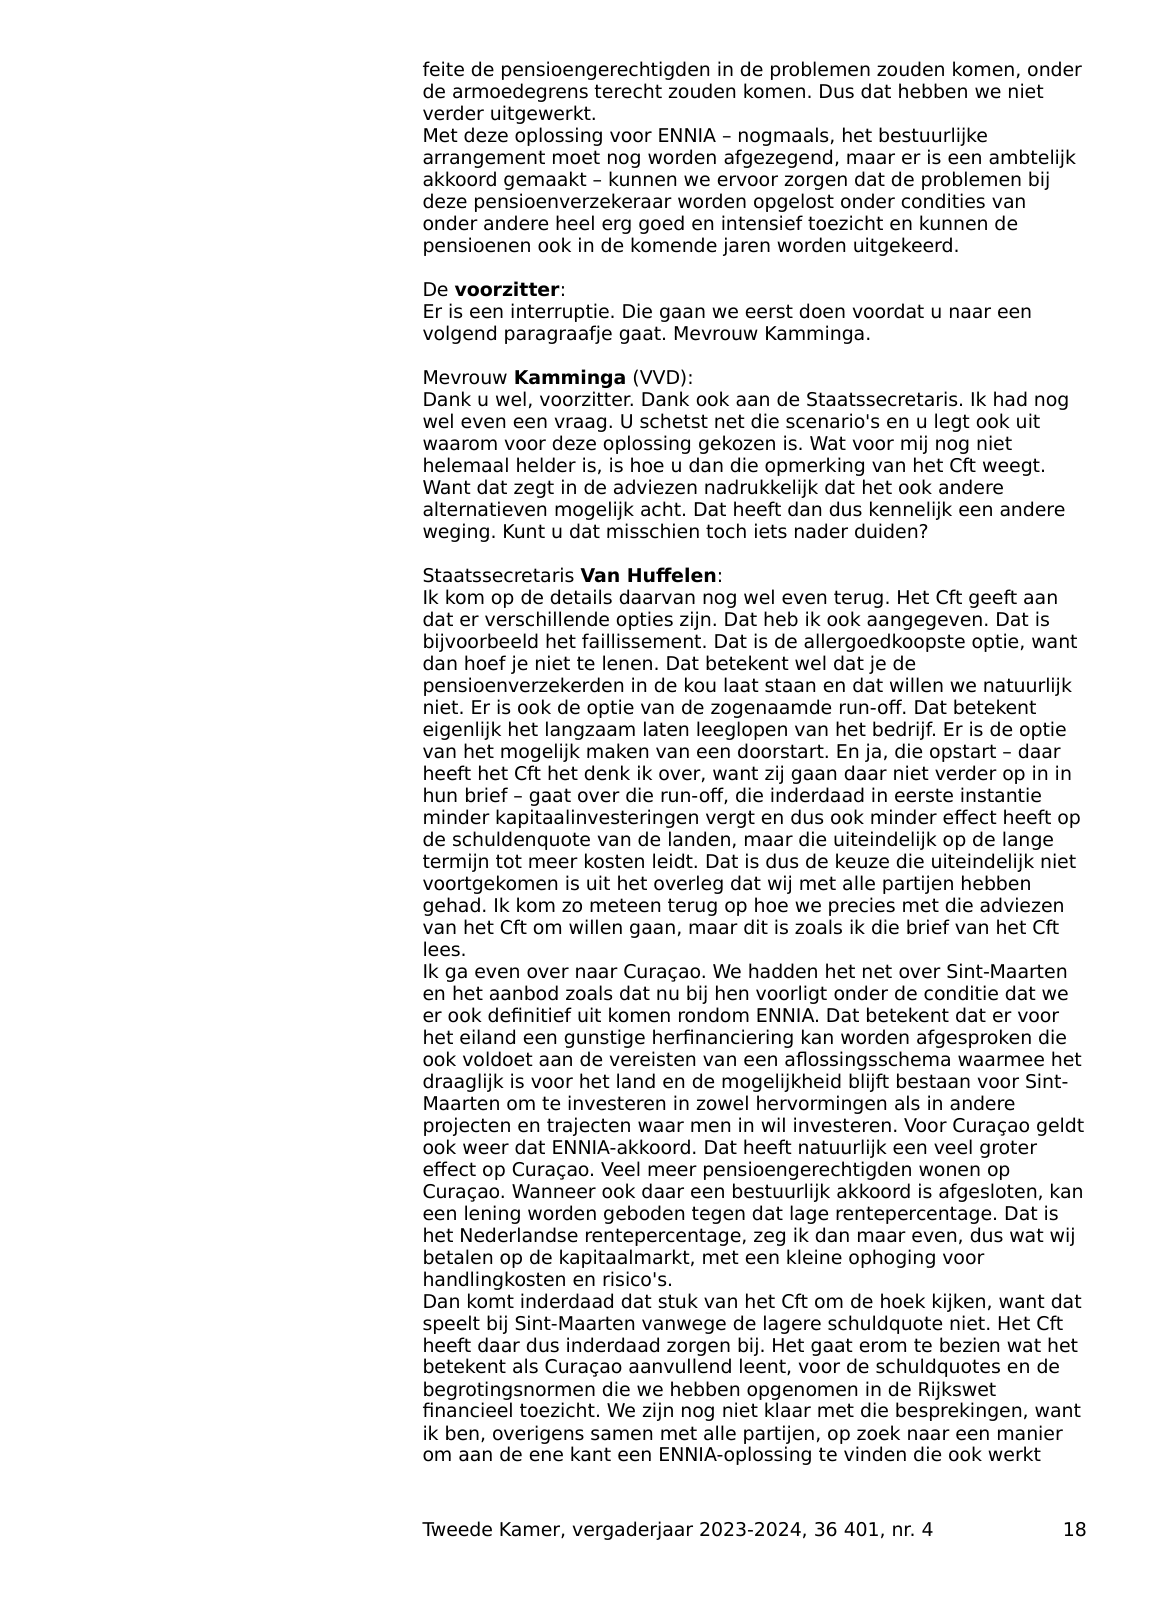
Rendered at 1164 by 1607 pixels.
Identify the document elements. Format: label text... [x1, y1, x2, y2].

text Ik ga even over naar Curaçao. We hadden het net over Sint-Maarten en het aanbod zoals dat nu bij hen voorligt onder de conditie dat we er ook definitief uit komen rondom ENNIA. Dat betekent dat er voor het eiland een gunstige herfinanciering kan worden afgesproken die ook voldoet aan de vereisten van een aflossingsschema waarmee het draaglijk is voor het land en de mogelijkheid blijft bestaan voor Sint-Maarten om te investeren in zowel hervormingen als in andere projecten en trajecten waar men in wil investeren. Voor Curaçao geldt ook weer dat ENNIA-akkoord. Dat heeft natuurlijk een veel groter effect op Curaçao. Veel meer pensioengerechtigden wonen op Curaçao. Wanneer ook daar een bestuurlijk akkoord is afgesloten, kan een lening worden geboden tegen dat lage rentepercentage. Dat is het Nederlandse rentepercentage, zeg ik dan maar even, dus wat wij betalen op de kapitaalmarkt, met een kleine ophoging voor handlingkosten en risico's. [422, 961, 1087, 1291]
text Mevrouw Kamminga (VVD): [422, 367, 1087, 389]
text Dank u wel, voorzitter. Dank ook aan de Staatssecretaris. Ik had nog wel even een vraag. U schetst net die scenario's en u legt ook uit waarom voor deze oplossing gekozen is. Wat voor mij nog niet helemaal helder is, is hoe u dan die opmerking van het Cft weegt. Want dat zegt in de adviezen nadrukkelijk dat het ook andere alternatieven mogelijk acht. Dat heeft dan dus kennelijk een andere weging. Kunt u dat misschien toch iets nader duiden? [422, 389, 1087, 543]
text Er is een interruptie. Die gaan we eerst doen voordat u naar een volgend paragraafje gaat. Mevrouw Kamminga. [422, 301, 1087, 345]
text Dan komt inderdaad dat stuk van het Cft om de hoek kijken, want dat speelt bij Sint-Maarten vanwege de lagere schuldquote niet. Het Cft heeft daar dus inderdaad zorgen bij. Het gaat erom te bezien wat het betekent als Curaçao aanvullend leent, voor de schuldquotes en de begrotingsnormen die we hebben opgenomen in de Rijkswet financieel toezicht. We zijn nog niet klaar met die besprekingen, want ik ben, overigens samen met alle partijen, op zoek naar een manier om aan de ene kant een ENNIA-oplossing te vinden die ook werkt [422, 1291, 1087, 1466]
text Staatssecretaris Van Huffelen: [422, 565, 1087, 587]
text De voorzitter: [422, 279, 1087, 301]
text feite de pensioengerechtigden in de problemen zouden komen, onder de armoedegrens terecht zouden komen. Dus dat hebben we niet verder uitgewerkt. [422, 59, 1087, 125]
text Met deze oplossing voor ENNIA – nogmaals, het bestuurlijke arrangement moet nog worden afgezegend, maar er is een ambtelijk akkoord gemaakt – kunnen we ervoor zorgen dat de problemen bij deze pensioenverzekeraar worden opgelost onder condities van onder andere heel erg goed en intensief toezicht en kunnen de pensioenen ook in de komende jaren worden uitgekeerd. [422, 125, 1087, 257]
text Ik kom op de details daarvan nog wel even terug. Het Cft geeft aan dat er verschillende opties zijn. Dat heb ik ook aangegeven. Dat is bijvoorbeeld het faillissement. Dat is de allergoedkoopste optie, want dan hoef je niet te lenen. Dat betekent wel dat je de pensioenverzekerden in de kou laat staan en dat willen we natuurlijk niet. Er is ook de optie van de zogenaamde run-off. Dat betekent eigenlijk het langzaam laten leeglopen van het bedrijf. Er is de optie van het mogelijk maken van een doorstart. En ja, die opstart – daar heeft het Cft het denk ik over, want zij gaan daar niet verder op in in hun brief – gaat over die run-off, die inderdaad in eerste instantie minder kapitaalinvesteringen vergt en dus ook minder effect heeft op de schuldenquote van de landen, maar die uiteindelijk op de lange termijn tot meer kosten leidt. Dat is dus de keuze die uiteindelijk niet voortgekomen is uit het overleg dat wij met alle partijen hebben gehad. Ik kom zo meteen terug op hoe we precies met die adviezen van het Cft om willen gaan, maar dit is zoals ik die brief van het Cft lees. [422, 587, 1087, 961]
